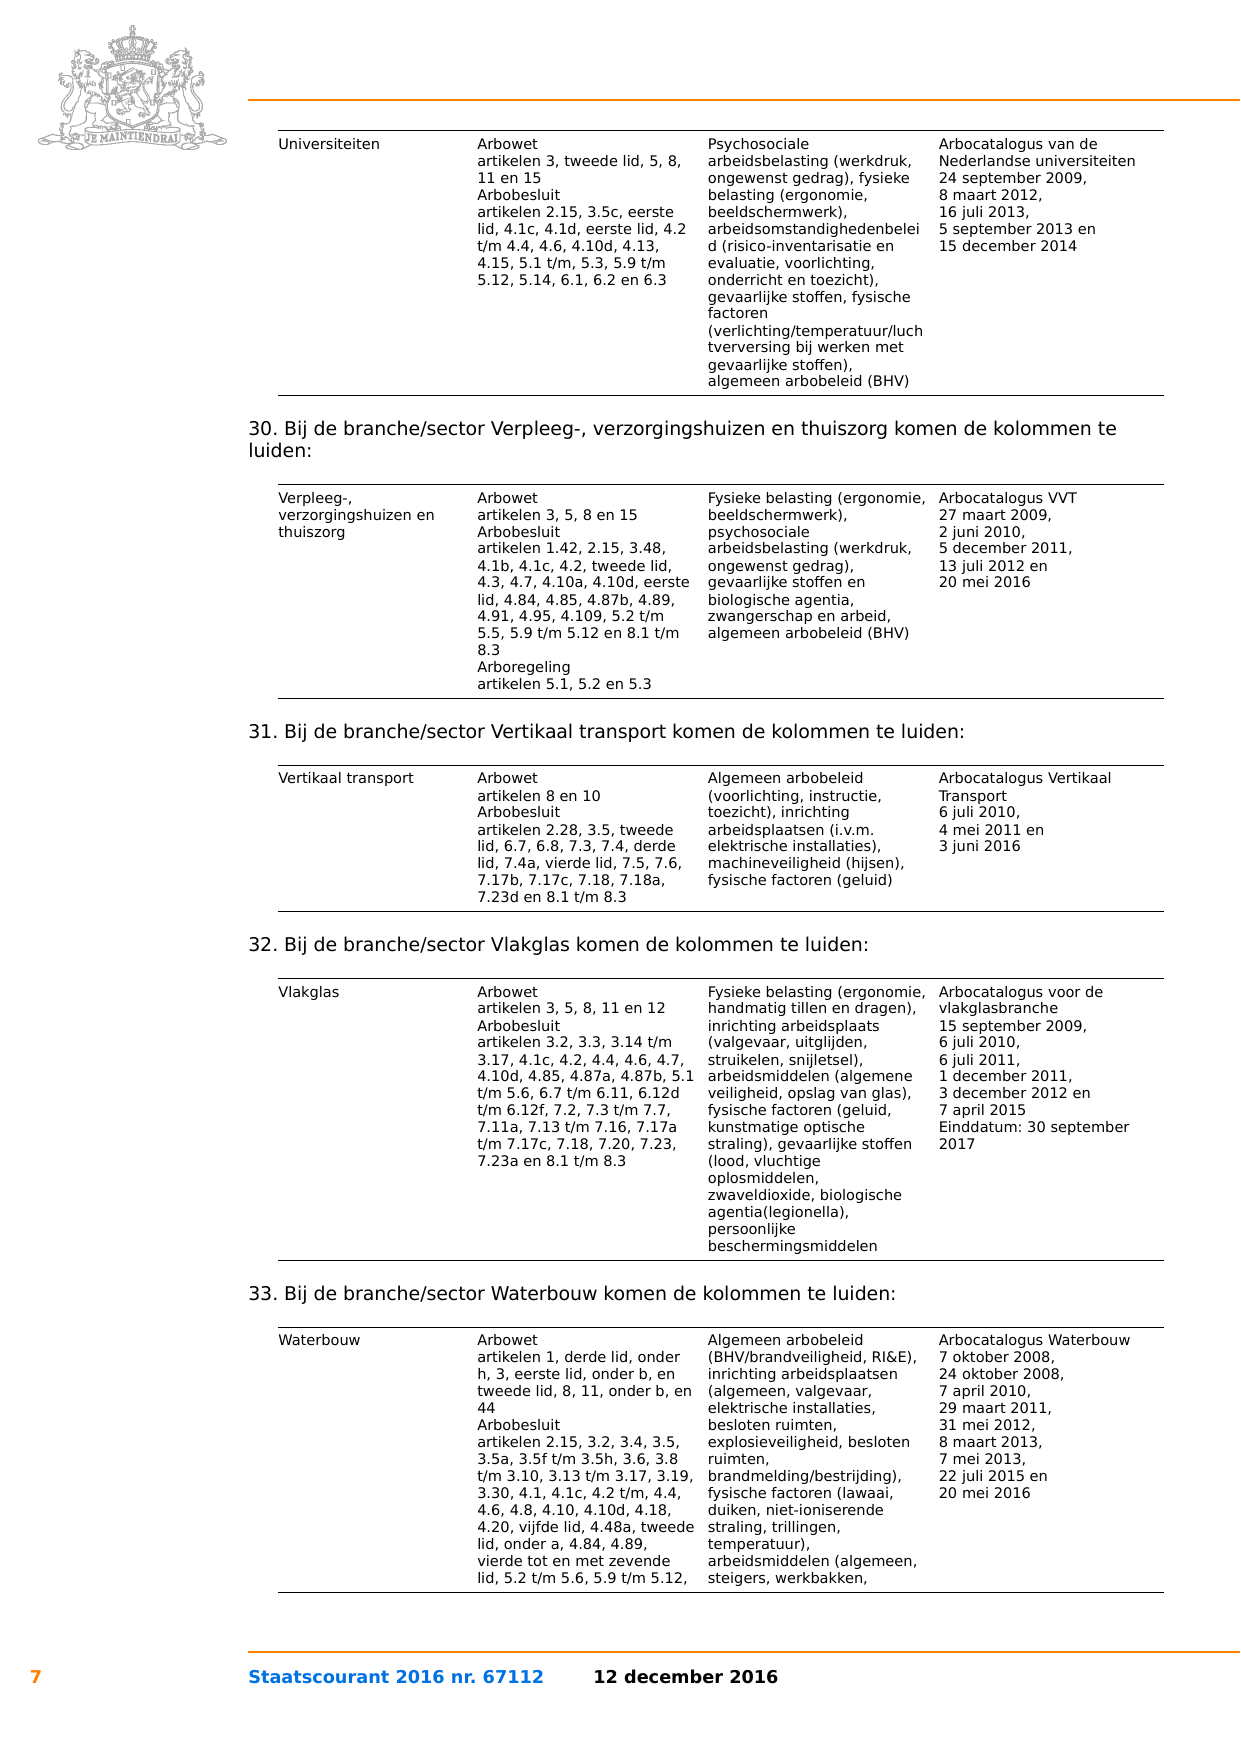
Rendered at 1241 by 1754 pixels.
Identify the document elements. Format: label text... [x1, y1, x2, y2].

text 32. Bij de branche/sector Vlakglas komen de kolommen te luiden: [248, 934, 1163, 956]
table_header Fysieke belasting (ergonomie, beeldschermwerk), psychosociale arbeidsbelasting (werkdruk, ongewenst gedrag), gevaarlijke stoffen en biologische agentia, zwangerschap en arbeid, algemeen arbobeleid (BHV) [702, 485, 933, 698]
table_header Arbocatalogus Vertikaal Transport 6 juli 2010, 4 mei 2011 en 3 juni 2016 [933, 766, 1163, 911]
text 30. Bij de branche/sector Verpleeg-, verzorgingshuizen en thuiszorg komen de kolommen te luiden: [248, 418, 1163, 462]
text 33. Bij de branche/sector Waterbouw komen de kolommen te luiden: [248, 1283, 1163, 1305]
table_header Fysieke belasting (ergonomie, handmatig tillen en dragen), inrichting arbeidsplaats (valgevaar, uitglijden, struikelen, snijletsel), arbeidsmiddelen (algemene veiligheid, opslag van glas), fysische factoren (geluid, kunstmatige optische straling), gevaarlijke stoffen (lood, vluchtige oplosmiddelen, zwaveldioxide, biologische agentia(legionella), persoonlijke beschermingsmiddelen [702, 979, 933, 1260]
table_header Psychosociale arbeidsbelasting (werkdruk, ongewenst gedrag), fysieke belasting (ergonomie, beeldschermwerk), arbeidsomstandighedenbeleid (risico-inventarisatie en evaluatie, voorlichting, onderricht en toezicht), gevaarlijke stoffen, fysische factoren (verlichting/temperatuur/luchtverversing bij werken met gevaarlijke stoffen), algemeen arbobeleid (BHV) [702, 131, 933, 395]
table_header Universiteiten [278, 131, 471, 395]
table_header Verpleeg-, verzorgingshuizen en thuiszorg [278, 485, 471, 698]
table_header Arbowet artikelen 1, derde lid, onder h, 3, eerste lid, onder b, en tweede lid, 8, 11, onder b, en 44 Arbobesluit artikelen 2.15, 3.2, 3.4, 3.5, 3.5a, 3.5f t/m 3.5h, 3.6, 3.8 t/m 3.10, 3.13 t/m 3.17, 3.19, 3.30, 4.1, 4.1c, 4.2 t/m, 4.4, 4.6, 4.8, 4.10, 4.10d, 4.18, 4.20, vijfde lid, 4.48a, tweede lid, onder a, 4.84, 4.89, vierde tot en met zevende lid, 5.2 t/m 5.6, 5.9 t/m 5.12, [471, 1328, 702, 1592]
table_header Arbocatalogus Waterbouw 7 oktober 2008, 24 oktober 2008, 7 april 2010, 29 maart 2011, 31 mei 2012, 8 maart 2013, 7 mei 2013, 22 juli 2015 en 20 mei 2016 [933, 1328, 1163, 1592]
table_header Arbowet artikelen 3, 5, 8 en 15 Arbobesluit artikelen 1.42, 2.15, 3.48, 4.1b, 4.1c, 4.2, tweede lid, 4.3, 4.7, 4.10a, 4.10d, eerste lid, 4.84, 4.85, 4.87b, 4.89, 4.91, 4.95, 4.109, 5.2 t/m 5.5, 5.9 t/m 5.12 en 8.1 t/m 8.3 Arboregeling artikelen 5.1, 5.2 en 5.3 [471, 485, 702, 698]
table_header Arbocatalogus VVT 27 maart 2009, 2 juni 2010, 5 december 2011, 13 juli 2012 en 20 mei 2016 [933, 485, 1163, 698]
table_header Vlakglas [278, 979, 471, 1260]
table_header Vertikaal transport [278, 766, 471, 911]
table_header Arbowet artikelen 3, 5, 8, 11 en 12 Arbobesluit artikelen 3.2, 3.3, 3.14 t/m 3.17, 4.1c, 4.2, 4.4, 4.6, 4.7, 4.10d, 4.85, 4.87a, 4.87b, 5.1 t/m 5.6, 6.7 t/m 6.11, 6.12d t/m 6.12f, 7.2, 7.3 t/m 7.7, 7.11a, 7.13 t/m 7.16, 7.17a t/m 7.17c, 7.18, 7.20, 7.23, 7.23a en 8.1 t/m 8.3 [471, 979, 702, 1260]
table_header Algemeen arbobeleid (BHV/brandveiligheid, RI&E), inrichting arbeidsplaatsen (algemeen, valgevaar, elektrische installaties, besloten ruimten, explosieveiligheid, besloten ruimten, brandmelding/bestrijding), fysische factoren (lawaai, duiken, niet-ioniserende straling, trillingen, temperatuur), arbeidsmiddelen (algemeen, steigers, werkbakken, [702, 1328, 933, 1592]
table_header Arbocatalogus van de Nederlandse universiteiten 24 september 2009, 8 maart 2012, 16 juli 2013, 5 september 2013 en 15 december 2014 [933, 131, 1163, 395]
table_header Algemeen arbobeleid (voorlichting, instructie, toezicht), inrichting arbeidsplaatsen (i.v.m. elektrische installaties), machineveiligheid (hijsen), fysische factoren (geluid) [702, 766, 933, 911]
table_header Waterbouw [278, 1328, 471, 1592]
table_header Arbocatalogus voor de vlakglasbranche 15 september 2009, 6 juli 2010, 6 juli 2011, 1 december 2011, 3 december 2012 en 7 april 2015 Einddatum: 30 september 2017 [933, 979, 1163, 1260]
table_header Arbowet artikelen 8 en 10 Arbobesluit artikelen 2.28, 3.5, tweede lid, 6.7, 6.8, 7.3, 7.4, derde lid, 7.4a, vierde lid, 7.5, 7.6, 7.17b, 7.17c, 7.18, 7.18a, 7.23d en 8.1 t/m 8.3 [471, 766, 702, 911]
picture [38, 25, 227, 150]
table_header Arbowet artikelen 3, tweede lid, 5, 8, 11 en 15 Arbobesluit artikelen 2.15, 3.5c, eerste lid, 4.1c, 4.1d, eerste lid, 4.2 t/m 4.4, 4.6, 4.10d, 4.13, 4.15, 5.1 t/m, 5.3, 5.9 t/m 5.12, 5.14, 6.1, 6.2 en 6.3 [471, 131, 702, 395]
text 31. Bij de branche/sector Vertikaal transport komen de kolommen te luiden: [248, 721, 1163, 743]
